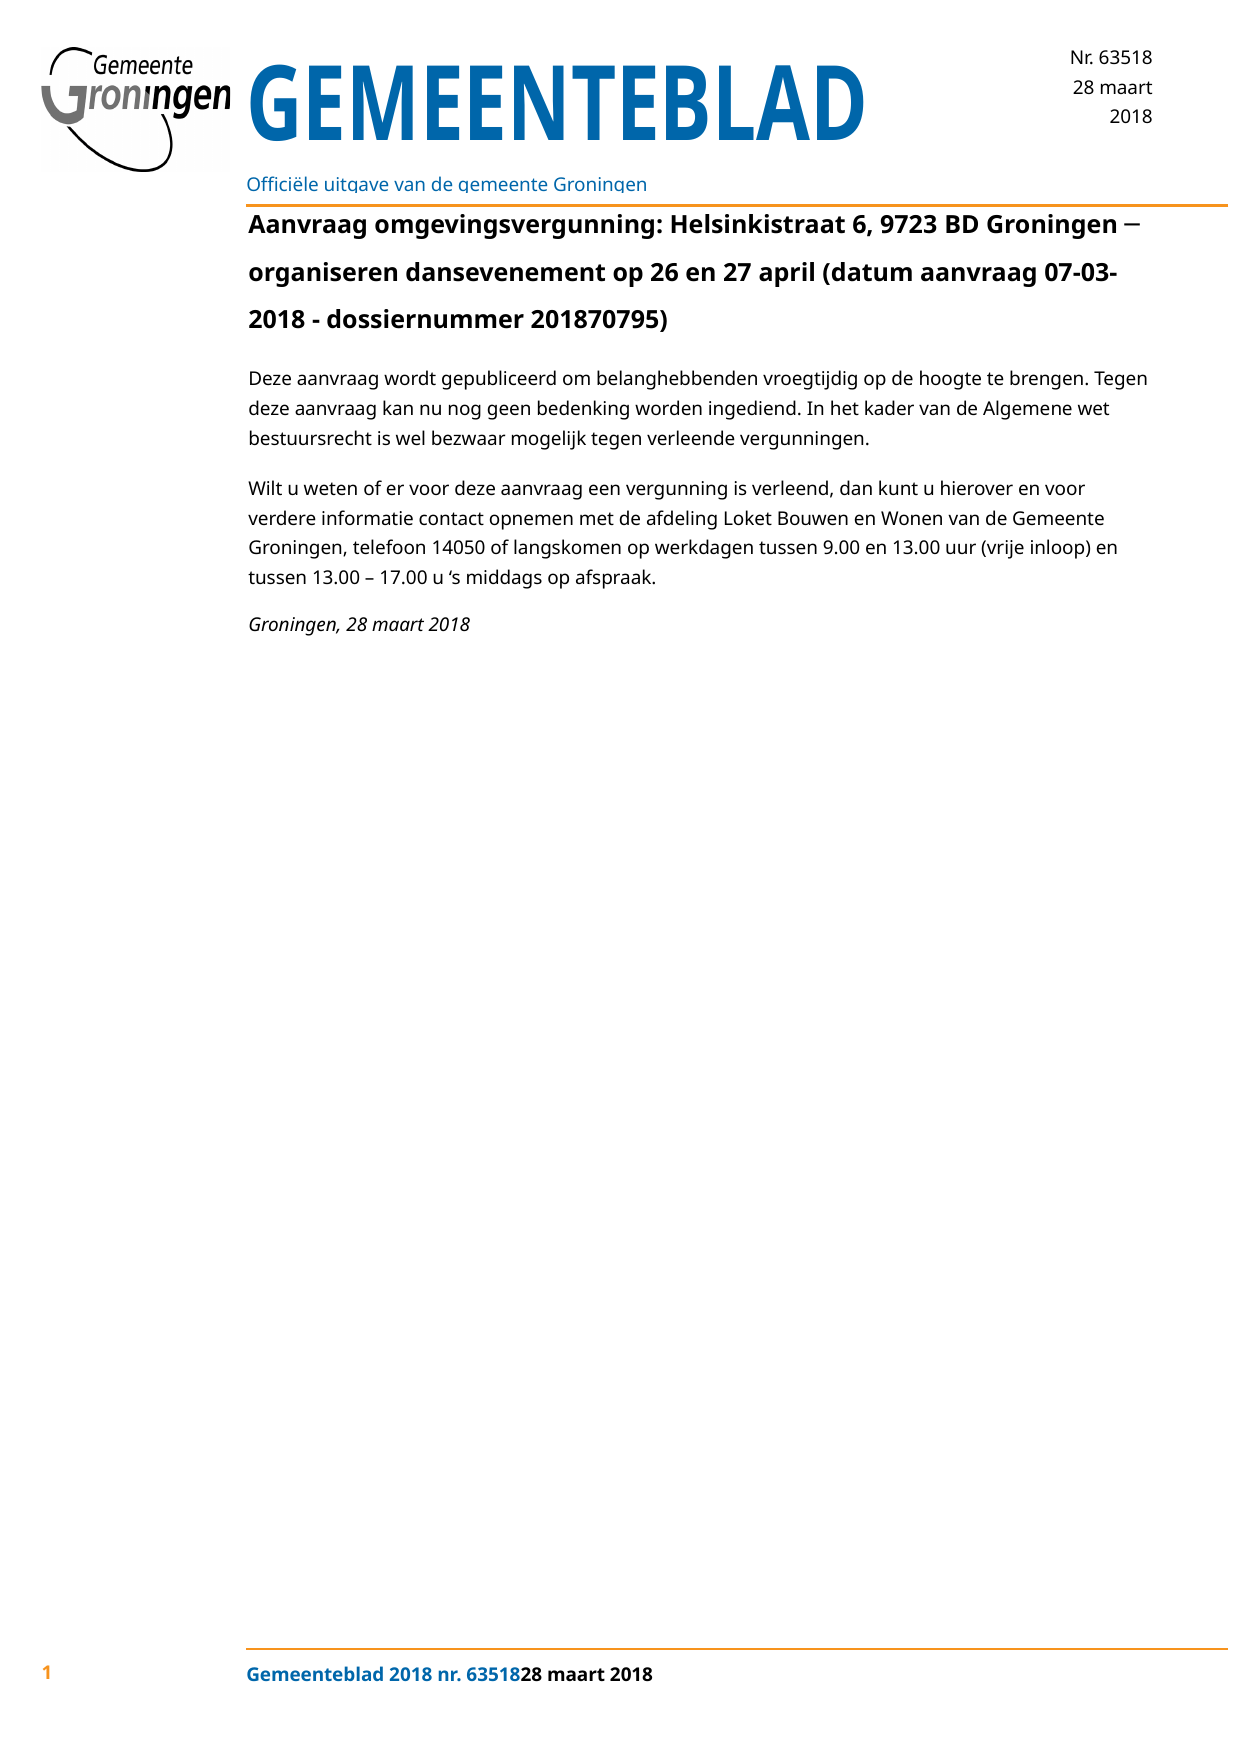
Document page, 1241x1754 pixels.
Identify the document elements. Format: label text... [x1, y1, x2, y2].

text Aanvraag omgevingsvergunning: Helsinkistraat 6, 9723 BD Groningen ─ organiseren dansevenement op 26 en 27 april (datum aanvraag 07-03-2018 - dossiernummer 201870795) [248, 207, 1152, 336]
picture [41, 47, 231, 172]
text Deze aanvraag wordt gepubliceerd om belanghebbenden vroegtijdig op de hoogte te brengen. Tegen deze aanvraag kan nu nog geen bedenking worden ingediend. In het kader van de Algemene wet bestuursrecht is wel bezwaar mogelijk tegen verleende vergunningen. [248, 366, 1152, 450]
text Groningen, 28 maart 2018 [248, 612, 1152, 637]
text Wilt u weten of er voor deze aanvraag een vergunning is verleend, dan kunt u hierover en voor verdere informatie contact opnemen met de afdeling Loket Bouwen en Wonen van de Gemeente Groningen, telefoon 14050 of langskomen op werkdagen tussen 9.00 en 13.00 uur (vrije inloop) en tussen 13.00 – 17.00 u ‘s middags op afspraak. [248, 475, 1152, 589]
